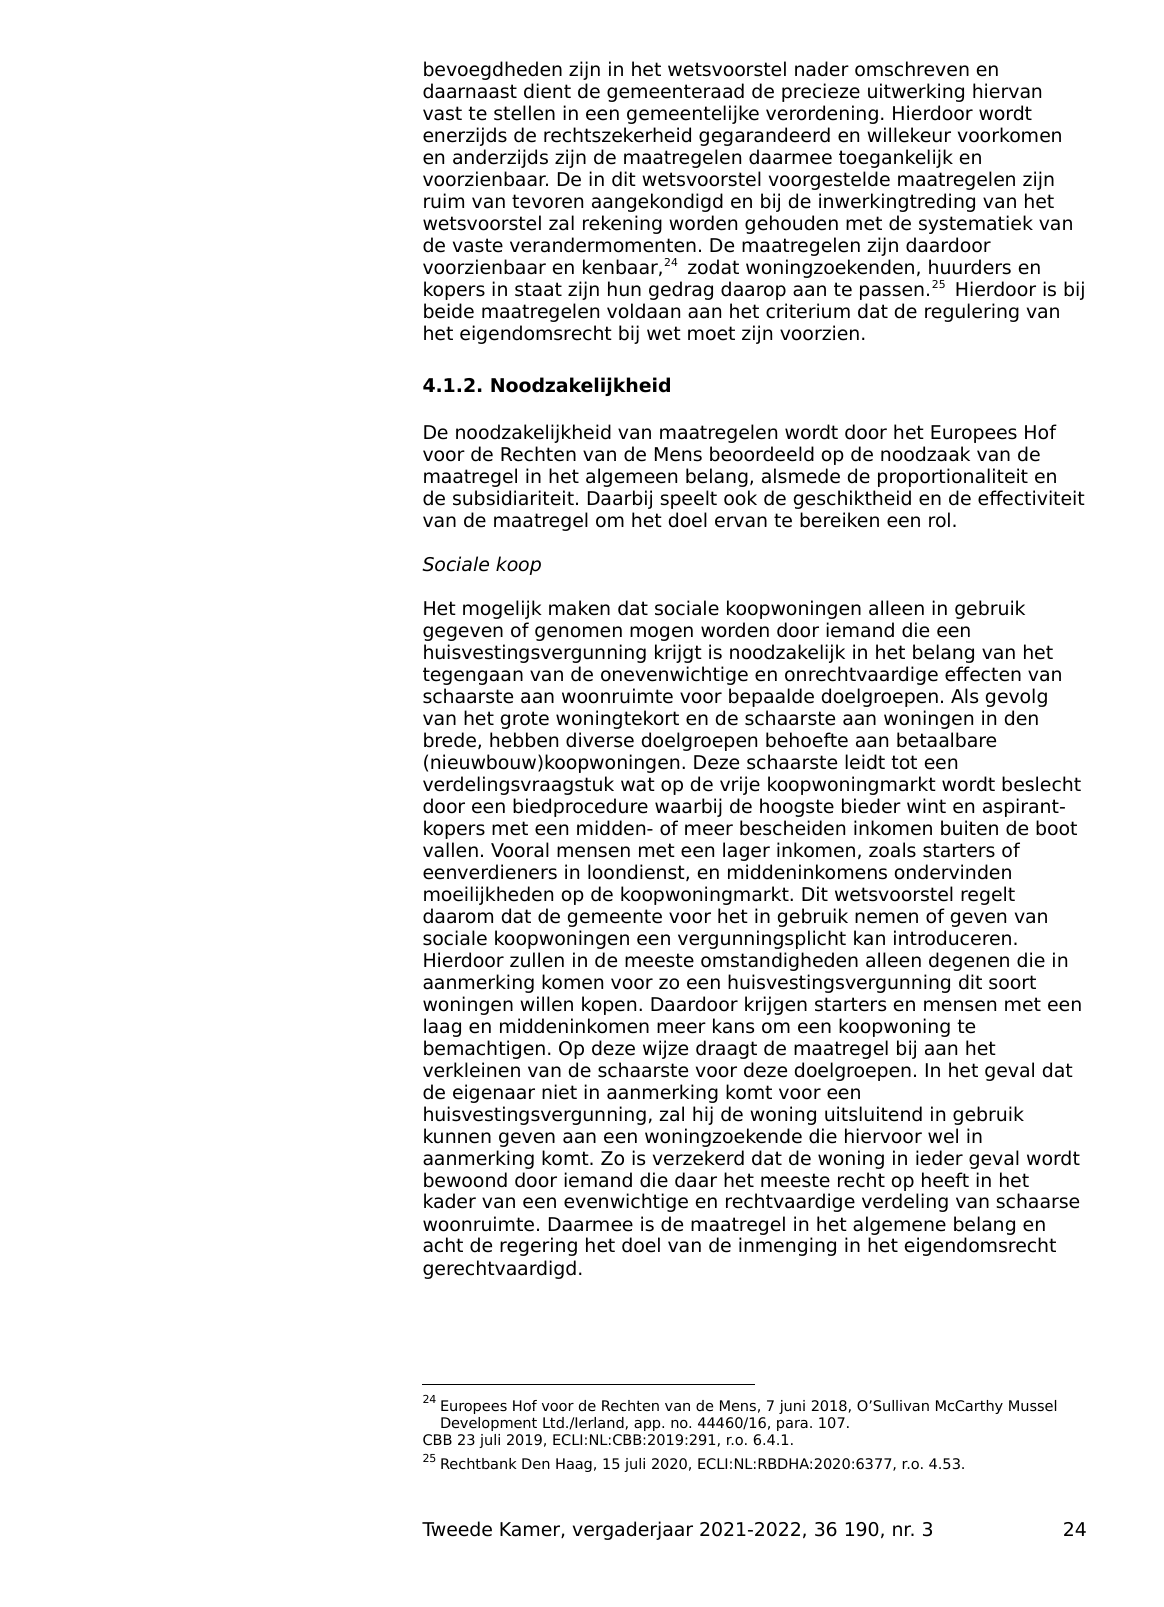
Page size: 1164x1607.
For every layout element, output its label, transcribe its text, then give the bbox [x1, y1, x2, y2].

text bevoegdheden zijn in het wetsvoorstel nader omschreven en daarnaast dient de gemeenteraad de precieze uitwerking hiervan vast te stellen in een gemeentelijke verordening. Hierdoor wordt enerzijds de rechtszekerheid gegarandeerd en willekeur voorkomen en anderzijds zijn de maatregelen daarmee toegankelijk en voorzienbaar. De in dit wetsvoorstel voorgestelde maatregelen zijn ruim van tevoren aangekondigd en bij de inwerkingtreding van het wetsvoorstel zal rekening worden gehouden met de systematiek van de vaste verandermomenten. De maatregelen zijn daardoor voorzienbaar en kenbaar, zodat woningzoekenden, huurders en kopers in staat zijn hun gedrag daarop aan te passen. Hierdoor is bij beide maatregelen voldaan aan het criterium dat de regulering van het eigendomsrecht bij wet moet zijn voorzien. [422, 59, 1087, 345]
text Rechtbank Den Haag, 15 juli 2020, ECLI:NL:RBDHA:2020:6377, r.o. 4.53. [422, 1452, 1087, 1474]
subtitle 4.1.2. Noodzakelijkheid [422, 375, 1087, 397]
text Het mogelijk maken dat sociale koopwoningen alleen in gebruik gegeven of genomen mogen worden door iemand die een huisvestingsvergunning krijgt is noodzakelijk in het belang van het tegengaan van de onevenwichtige en onrechtvaardige effecten van schaarste aan woonruimte voor bepaalde doelgroepen. Als gevolg van het grote woningtekort en de schaarste aan woningen in den brede, hebben diverse doelgroepen behoefte aan betaalbare (nieuwbouw)koopwoningen. Deze schaarste leidt tot een verdelingsvraagstuk wat op de vrije koopwoningmarkt wordt beslecht door een biedprocedure waarbij de hoogste bieder wint en aspirant-kopers met een midden- of meer bescheiden inkomen buiten de boot vallen. Vooral mensen met een lager inkomen, zoals starters of eenverdieners in loondienst, en middeninkomens ondervinden moeilijkheden op de koopwoningmarkt. Dit wetsvoorstel regelt daarom dat de gemeente voor het in gebruik nemen of geven van sociale koopwoningen een vergunningsplicht kan introduceren. Hierdoor zullen in de meeste omstandigheden alleen degenen die in aanmerking komen voor zo een huisvestingsvergunning dit soort woningen willen kopen. Daardoor krijgen starters en mensen met een laag en middeninkomen meer kans om een koopwoning te bemachtigen. Op deze wijze draagt de maatregel bij aan het verkleinen van de schaarste voor deze doelgroepen. In het geval dat de eigenaar niet in aanmerking komt voor een huisvestingsvergunning, zal hij de woning uitsluitend in gebruik kunnen geven aan een woningzoekende die hiervoor wel in aanmerking komt. Zo is verzekerd dat de woning in ieder geval wordt bewoond door iemand die daar het meeste recht op heeft in het kader van een evenwichtige en rechtvaardige verdeling van schaarse woonruimte. Daarmee is de maatregel in het algemene belang en acht de regering het doel van de inmenging in het eigendomsrecht gerechtvaardigd. [422, 598, 1087, 1279]
text Europees Hof voor de Rechten van de Mens, 7 juni 2018, O’Sullivan McCarthy Mussel Development Ltd./Ierland, app. no. 44460/16, para. 107. [422, 1393, 1087, 1432]
text De noodzakelijkheid van maatregelen wordt door het Europees Hof voor de Rechten van de Mens beoordeeld op de noodzaak van de maatregel in het algemeen belang, alsmede de proportionaliteit en de subsidiariteit. Daarbij speelt ook de geschiktheid en de effectiviteit van de maatregel om het doel ervan te bereiken een rol. [422, 422, 1087, 532]
text CBB 23 juli 2019, ECLI:NL:CBB:2019:291, r.o. 6.4.1. [422, 1432, 1087, 1449]
subtitle Sociale koop [422, 554, 1087, 576]
